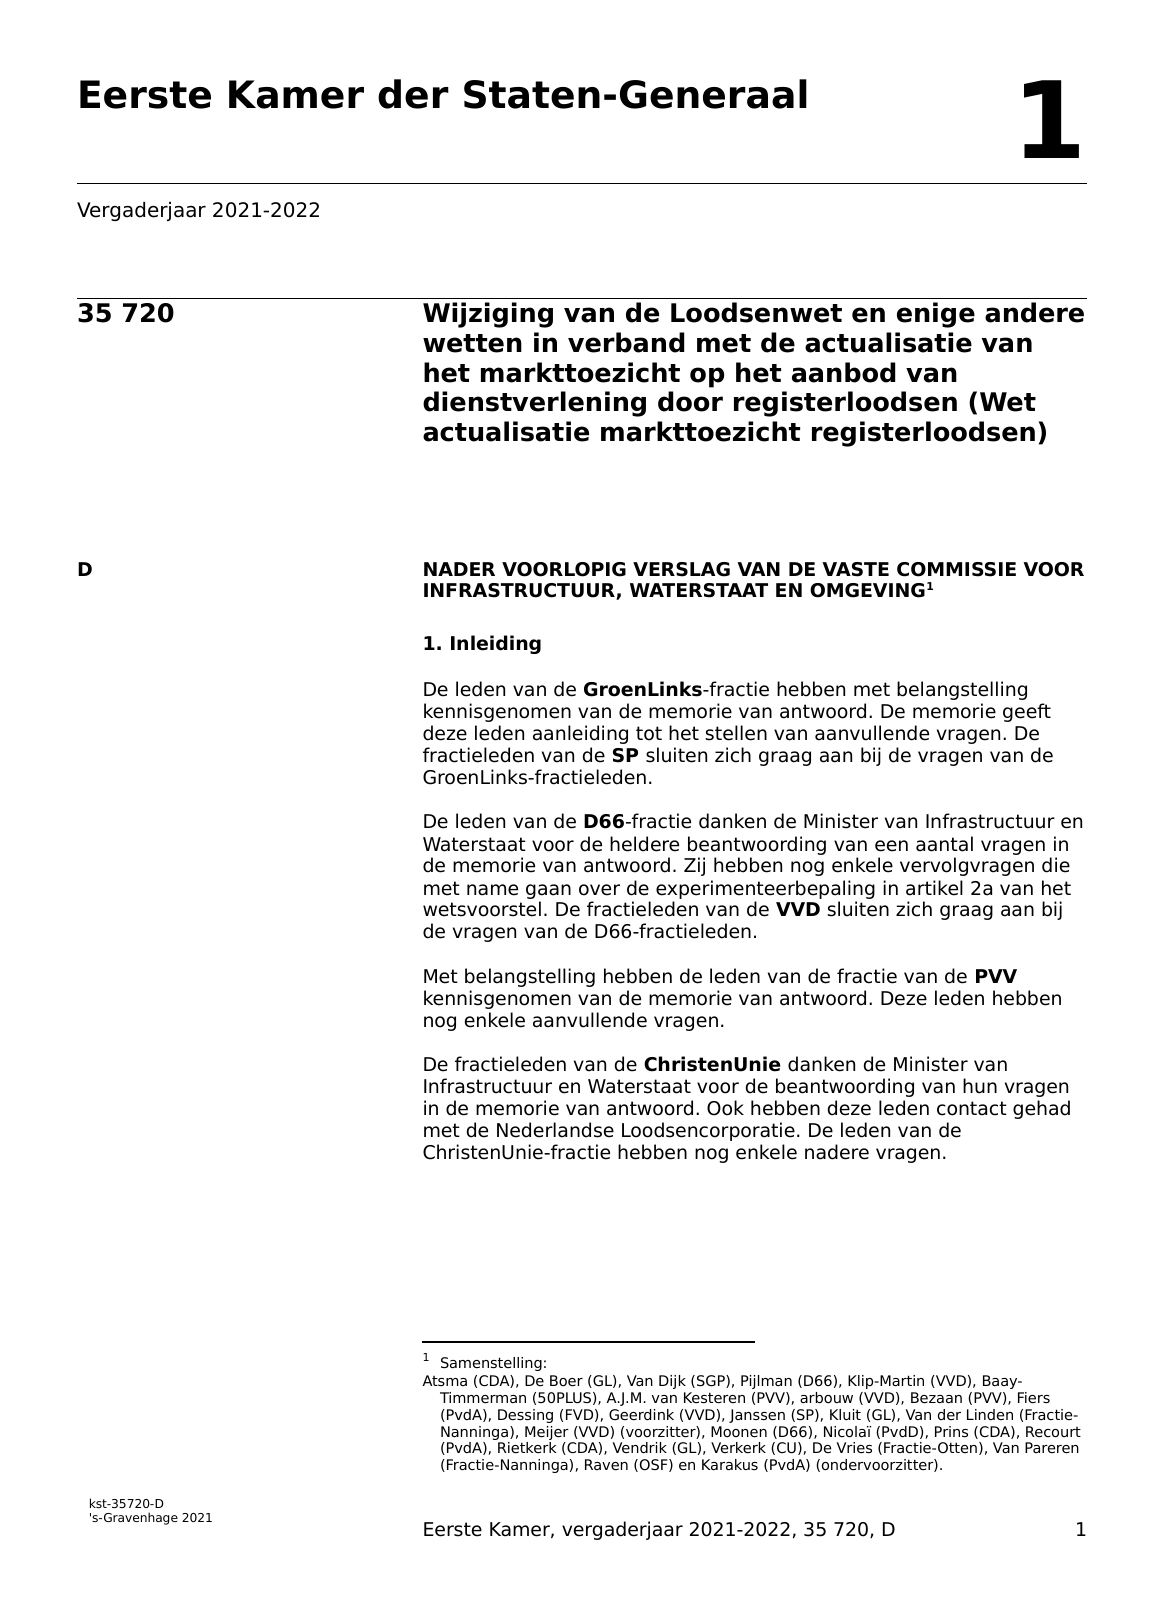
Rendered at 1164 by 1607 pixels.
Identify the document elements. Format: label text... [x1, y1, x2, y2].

text Samenstelling: [422, 1351, 1087, 1373]
text kst-35720-D [88, 1497, 323, 1511]
text De fractieleden van de ChristenUnie danken de Minister van Infrastructuur en Waterstaat voor de beantwoording van hun vragen in de memorie van antwoord. Ook hebben deze leden contact gehad met de Nederlandse Loodsencorporatie. De leden van de ChristenUnie-fractie hebben nog enkele nadere vragen. [422, 1054, 1087, 1163]
table_header 1 [886, 59, 1087, 183]
text 's-Gravenhage 2021 [88, 1511, 323, 1525]
text De leden van de D66-fractie danken de Minister van Infrastructuur en Waterstaat voor de heldere beantwoording van een aantal vragen in de memorie van antwoord. Zij hebben nog enkele vervolgvragen die met name gaan over de experimenteerbepaling in artikel 2a van het wetsvoorstel. De fractieleden van de VVD sluiten zich graag aan bij de vragen van de D66-fractieleden. [422, 811, 1087, 943]
table_cell Vergaderjaar 2021-2022 [77, 184, 1087, 298]
subtitle 1. Inleiding [422, 632, 1087, 654]
subtitle D NADER VOORLOPIG VERSLAG VAN DE VASTE COMMISSIE VOOR INFRASTRUCTUUR, WATERSTAAT EN OMGEVING [77, 558, 1087, 602]
text De leden van de GroenLinks-fractie hebben met belangstelling kennisgenomen van de memorie van antwoord. De memorie geeft deze leden aanleiding tot het stellen van aanvullende vragen. De fractieleden van de SP sluiten zich graag aan bij de vragen van de GroenLinks-fractieleden. [422, 679, 1087, 789]
subtitle 35 720 Wijziging van de Loodsenwet en enige andere wetten in verband met de actualisatie van het markttoezicht op het aanbod van dienstverlening door registerloodsen (Wet actualisatie markttoezicht registerloodsen) [77, 299, 1087, 447]
table_header Eerste Kamer der Staten-Generaal [77, 59, 886, 183]
text Met belangstelling hebben de leden van de fractie van de PVV kennisgenomen van de memorie van antwoord. Deze leden hebben nog enkele aanvullende vragen. [422, 966, 1087, 1031]
text Atsma (CDA), De Boer (GL), Van Dijk (SGP), Pijlman (D66), Klip-Martin (VVD), Baay-Timmerman (50PLUS), A.J.M. van Kesteren (PVV), arbouw (VVD), Bezaan (PVV), Fiers (PvdA), Dessing (FVD), Geerdink (VVD), Janssen (SP), Kluit (GL), Van der Linden (Fractie-Nanninga), Meijer (VVD) (voorzitter), Moonen (D66), Nicolaï (PvdD), Prins (CDA), Recourt (PvdA), Rietkerk (CDA), Vendrik (GL), Verkerk (CU), De Vries (Fractie-Otten), Van Pareren (Fractie-Nanninga), Raven (OSF) en Karakus (PvdA) (ondervoorzitter). [422, 1373, 1087, 1474]
